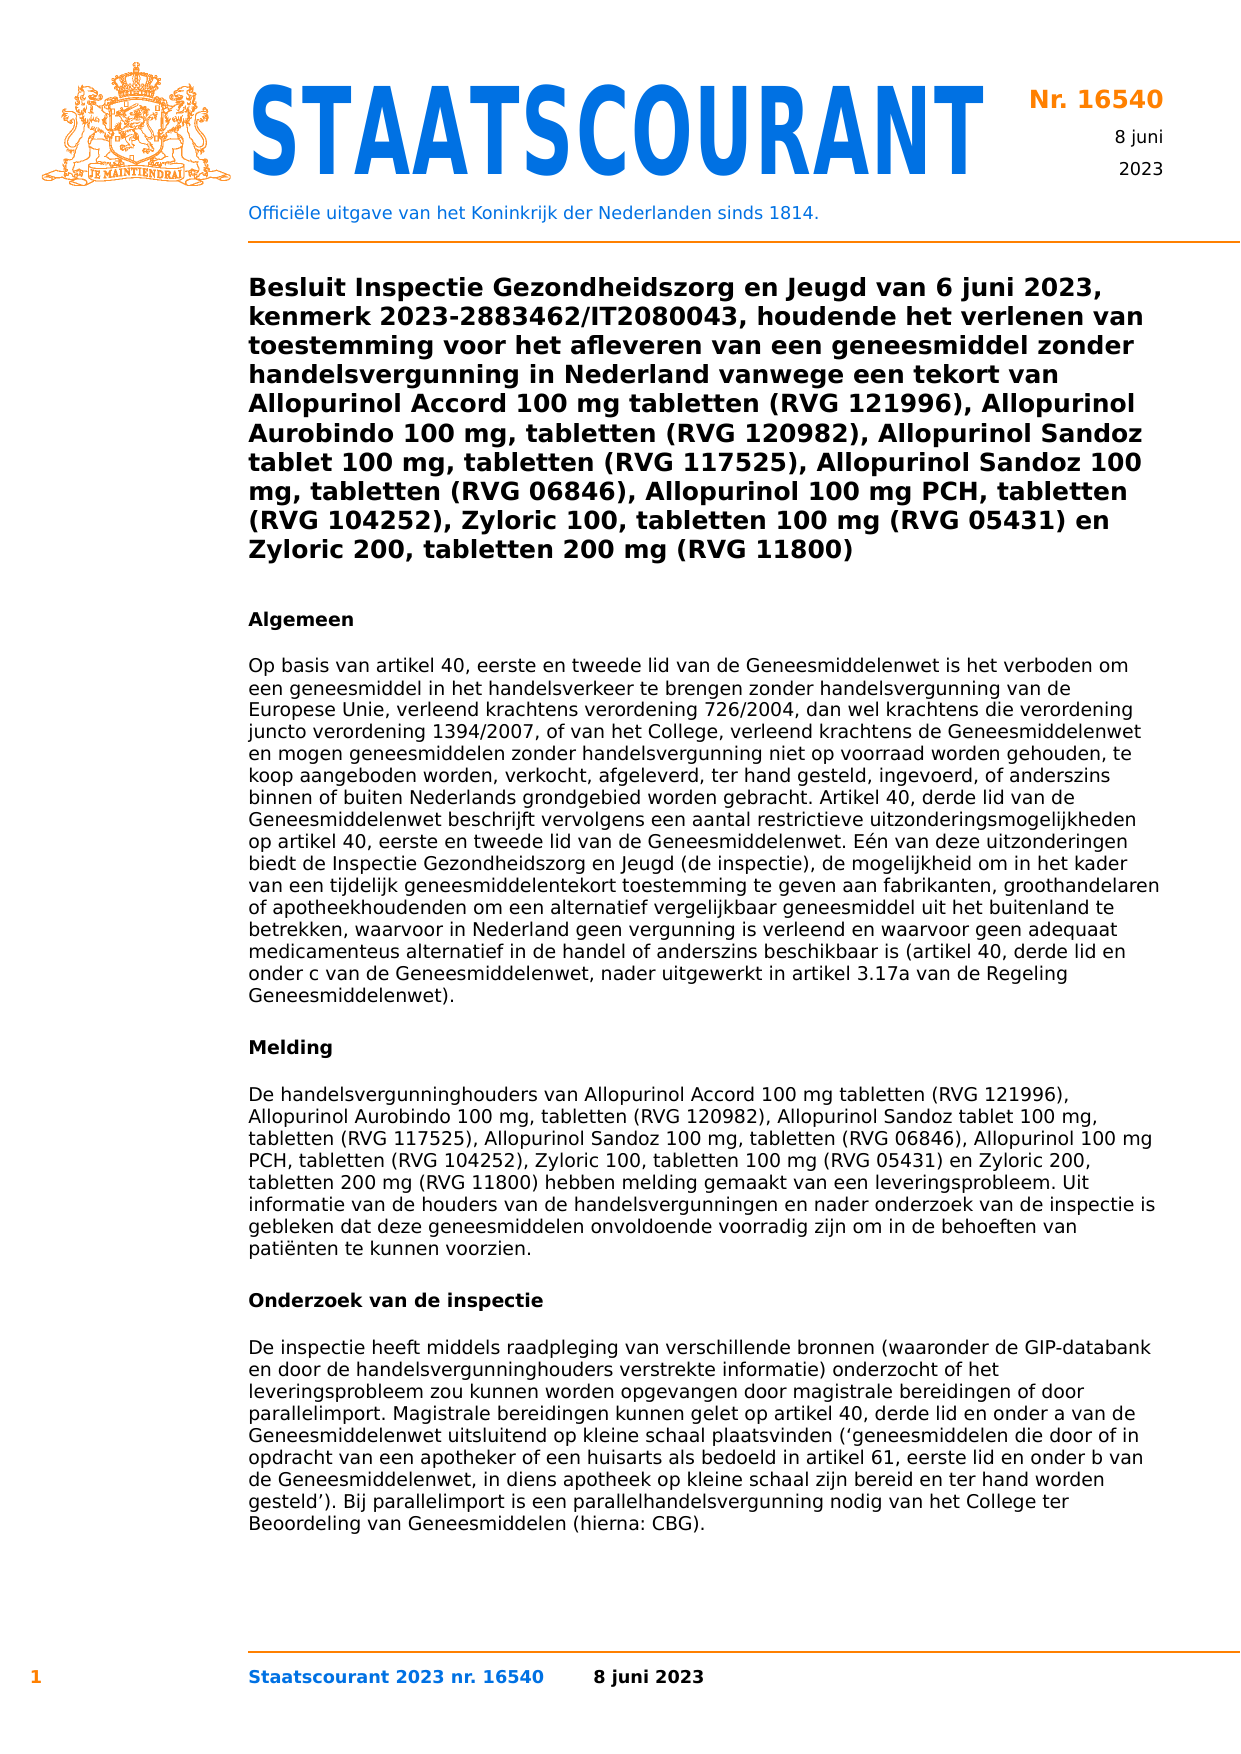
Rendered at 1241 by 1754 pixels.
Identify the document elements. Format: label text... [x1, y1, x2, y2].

subtitle Algemeen [248, 608, 1163, 630]
table_header STAATSCOURANT [248, 62, 998, 203]
picture [41, 62, 231, 186]
subtitle Onderzoek van de inspectie [248, 1290, 1163, 1312]
text De handelsvergunninghouders van Allopurinol Accord 100 mg tabletten (RVG 121996), Allopurinol Aurobindo 100 mg, tabletten (RVG 120982), Allopurinol Sandoz tablet 100 mg, tabletten (RVG 117525), Allopurinol Sandoz 100 mg, tabletten (RVG 06846), Allopurinol 100 mg PCH, tabletten (RVG 104252), Zyloric 100, tabletten 100 mg (RVG 05431) en Zyloric 200, tabletten 200 mg (RVG 11800) hebben melding gemaakt van een leveringsprobleem. Uit informatie van de houders van de handelsvergunningen en nader onderzoek van de inspectie is gebleken dat deze geneesmiddelen onvoldoende voorradig zijn om in de behoeften van patiënten te kunnen voorzien. [248, 1084, 1163, 1260]
table_cell 8 juni [998, 121, 1240, 153]
table_header Nr. 16540 [998, 62, 1240, 121]
text Op basis van artikel 40, eerste en tweede lid van de Geneesmiddelenwet is het verboden om een geneesmiddel in het handelsverkeer te brengen zonder handelsvergunning van de Europese Unie, verleend krachtens verordening 726/2004, dan wel krachtens die verordening juncto verordening 1394/2007, of van het College, verleend krachtens de Geneesmiddelenwet en mogen geneesmiddelen zonder handelsvergunning niet op voorraad worden gehouden, te koop aangeboden worden, verkocht, afgeleverd, ter hand gesteld, ingevoerd, of anderszins binnen of buiten Nederlands grondgebied worden gebracht. Artikel 40, derde lid van de Geneesmiddelenwet beschrijft vervolgens een aantal restrictieve uitzonderingsmogelijkheden op artikel 40, eerste en tweede lid van de Geneesmiddelenwet. Eén van deze uitzonderingen biedt de Inspectie Gezondheidszorg en Jeugd (de inspectie), de mogelijkheid om in het kader van een tijdelijk geneesmiddelentekort toestemming te geven aan fabrikanten, groothandelaren of apotheekhoudenden om een alternatief vergelijkbaar geneesmiddel uit het buitenland te betrekken, waarvoor in Nederland geen vergunning is verleend en waarvoor geen adequaat medicamenteus alternatief in de handel of anderszins beschikbaar is (artikel 40, derde lid en onder c van de Geneesmiddelenwet, nader uitgewerkt in artikel 3.17a van de Regeling Geneesmiddelenwet). [248, 655, 1163, 1007]
text De inspectie heeft middels raadpleging van verschillende bronnen (waaronder de GIP-databank en door de handelsvergunninghouders verstrekte informatie) onderzocht of het leveringsprobleem zou kunnen worden opgevangen door magistrale bereidingen of door parallelimport. Magistrale bereidingen kunnen gelet op artikel 40, derde lid en onder a van de Geneesmiddelenwet uitsluitend op kleine schaal plaatsvinden (‘geneesmiddelen die door of in opdracht van een apotheker of een huisarts als bedoeld in artikel 61, eerste lid en onder b van de Geneesmiddelenwet, in diens apotheek op kleine schaal zijn bereid en ter hand worden gesteld’). Bij parallelimport is een parallelhandelsvergunning nodig van het College ter Beoordeling van Geneesmiddelen (hierna: CBG). [248, 1337, 1163, 1535]
table_header [25, 62, 248, 241]
table_cell Officiële uitgave van het Koninkrijk der Nederlanden sinds 1814. [248, 203, 1240, 241]
subtitle Besluit Inspectie Gezondheidszorg en Jeugd van 6 juni 2023, kenmerk 2023-2883462/IT2080043, houdende het verlenen van toestemming voor het afleveren van een geneesmiddel zonder handelsvergunning in Nederland vanwege een tekort van Allopurinol Accord 100 mg tabletten (RVG 121996), Allopurinol Aurobindo 100 mg, tabletten (RVG 120982), Allopurinol Sandoz tablet 100 mg, tabletten (RVG 117525), Allopurinol Sandoz 100 mg, tabletten (RVG 06846), Allopurinol 100 mg PCH, tabletten (RVG 104252), Zyloric 100, tabletten 100 mg (RVG 05431) en Zyloric 200, tabletten 200 mg (RVG 11800) [248, 273, 1163, 565]
table_cell 2023 [998, 153, 1240, 203]
subtitle Melding [248, 1037, 1163, 1059]
